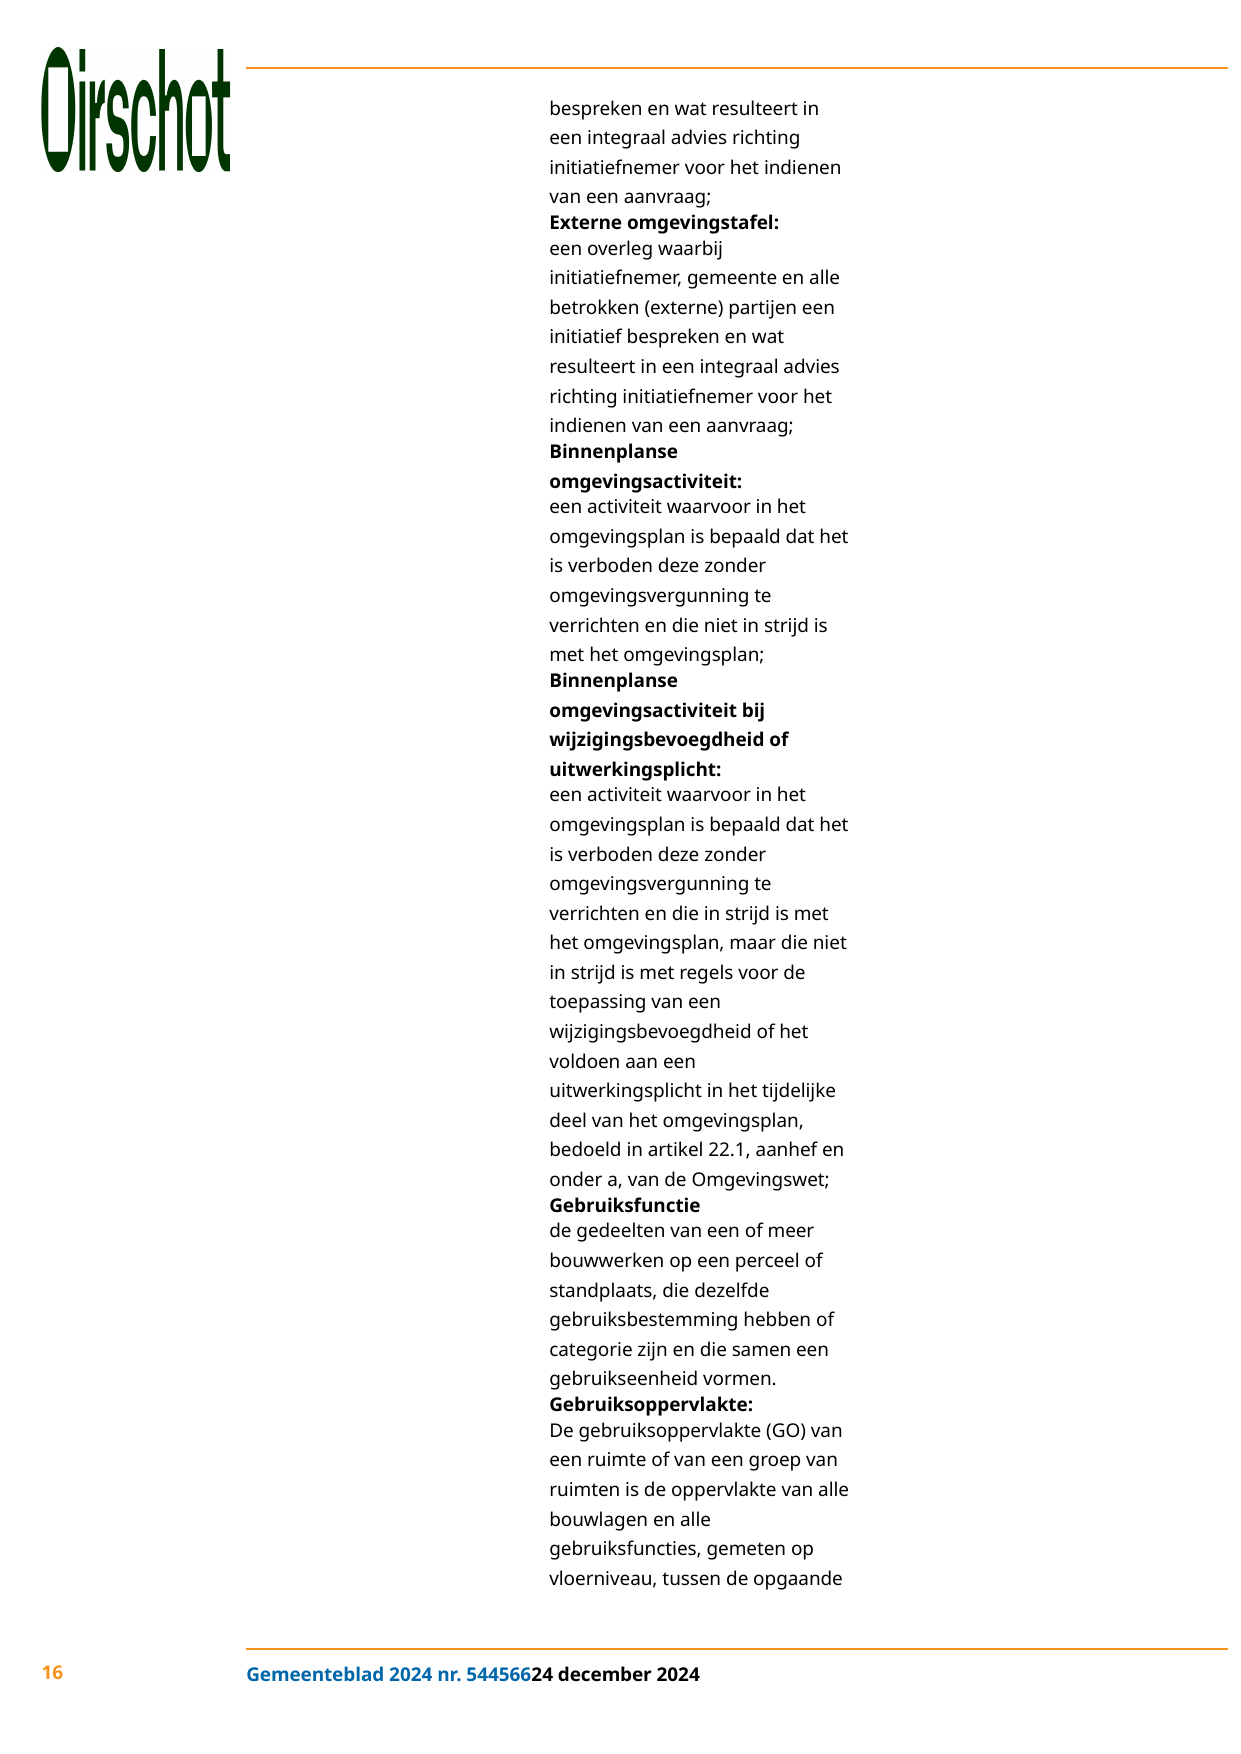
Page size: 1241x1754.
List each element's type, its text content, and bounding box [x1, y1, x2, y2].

table_cell [850, 494, 1152, 667]
table_cell [850, 782, 1152, 1192]
table_cell [248, 1391, 549, 1417]
table_cell [850, 438, 1152, 493]
table_cell [850, 667, 1152, 782]
table_cell [248, 782, 549, 1192]
table_cell Externe omgevingstafel: [549, 209, 850, 235]
table_cell een overleg waarbij initiatiefnemer, gemeente en alle betrokken (externe) partijen een initiatief bespreken en wat resulteert in een integraal advies richting initiatiefnemer voor het indienen van een aanvraag; [549, 235, 850, 438]
table_cell de gedeelten van een of meer bouwwerken op een perceel of standplaats, die dezelfde gebruiksbestemming hebben of categorie zijn en die samen een gebruikseenheid vormen. [549, 1218, 850, 1391]
table_cell [248, 667, 549, 782]
table_cell [248, 494, 549, 667]
table_cell [248, 209, 549, 235]
table_cell [248, 1192, 549, 1218]
table_cell Gebruiksfunctie [549, 1192, 850, 1218]
picture [41, 47, 231, 172]
table_cell een activiteit waarvoor in het omgevingsplan is bepaald dat het is verboden deze zonder omgevingsvergunning te verrichten en die niet in strijd is met het omgevingsplan; [549, 494, 850, 667]
table_cell [248, 438, 549, 493]
table_cell Binnenplanse omgevingsactiviteit bij wijzigingsbevoegdheid of uitwerkingsplicht: [549, 667, 850, 782]
table_cell [248, 1417, 549, 1591]
table_cell [850, 1417, 1152, 1591]
table_cell [850, 1192, 1152, 1218]
table_cell [248, 235, 549, 438]
table_cell [850, 209, 1152, 235]
table_cell De gebruiksoppervlakte (GO) van een ruimte of van een groep van ruimten is de oppervlakte van alle bouwlagen en alle gebruiksfuncties, gemeten op vloerniveau, tussen de opgaande [549, 1417, 850, 1591]
table_cell bespreken en wat resulteert in een integraal advies richting initiatiefnemer voor het indienen van een aanvraag; [549, 95, 850, 209]
table_cell [248, 95, 549, 209]
table_cell [850, 95, 1152, 209]
table_cell Binnenplanse omgevingsactiviteit: [549, 438, 850, 493]
table_cell [850, 235, 1152, 438]
table_cell een activiteit waarvoor in het omgevingsplan is bepaald dat het is verboden deze zonder omgevingsvergunning te verrichten en die in strijd is met het omgevingsplan, maar die niet in strijd is met regels voor de toepassing van een wijzigingsbevoegdheid of het voldoen aan een uitwerkingsplicht in het tijdelijke deel van het omgevingsplan, bedoeld in artikel 22.1, aanhef en onder a, van de Omgevingswet; [549, 782, 850, 1192]
table_cell [850, 1218, 1152, 1391]
table_cell [248, 1218, 549, 1391]
table_cell [850, 1391, 1152, 1417]
table_cell Gebruiksoppervlakte: [549, 1391, 850, 1417]
